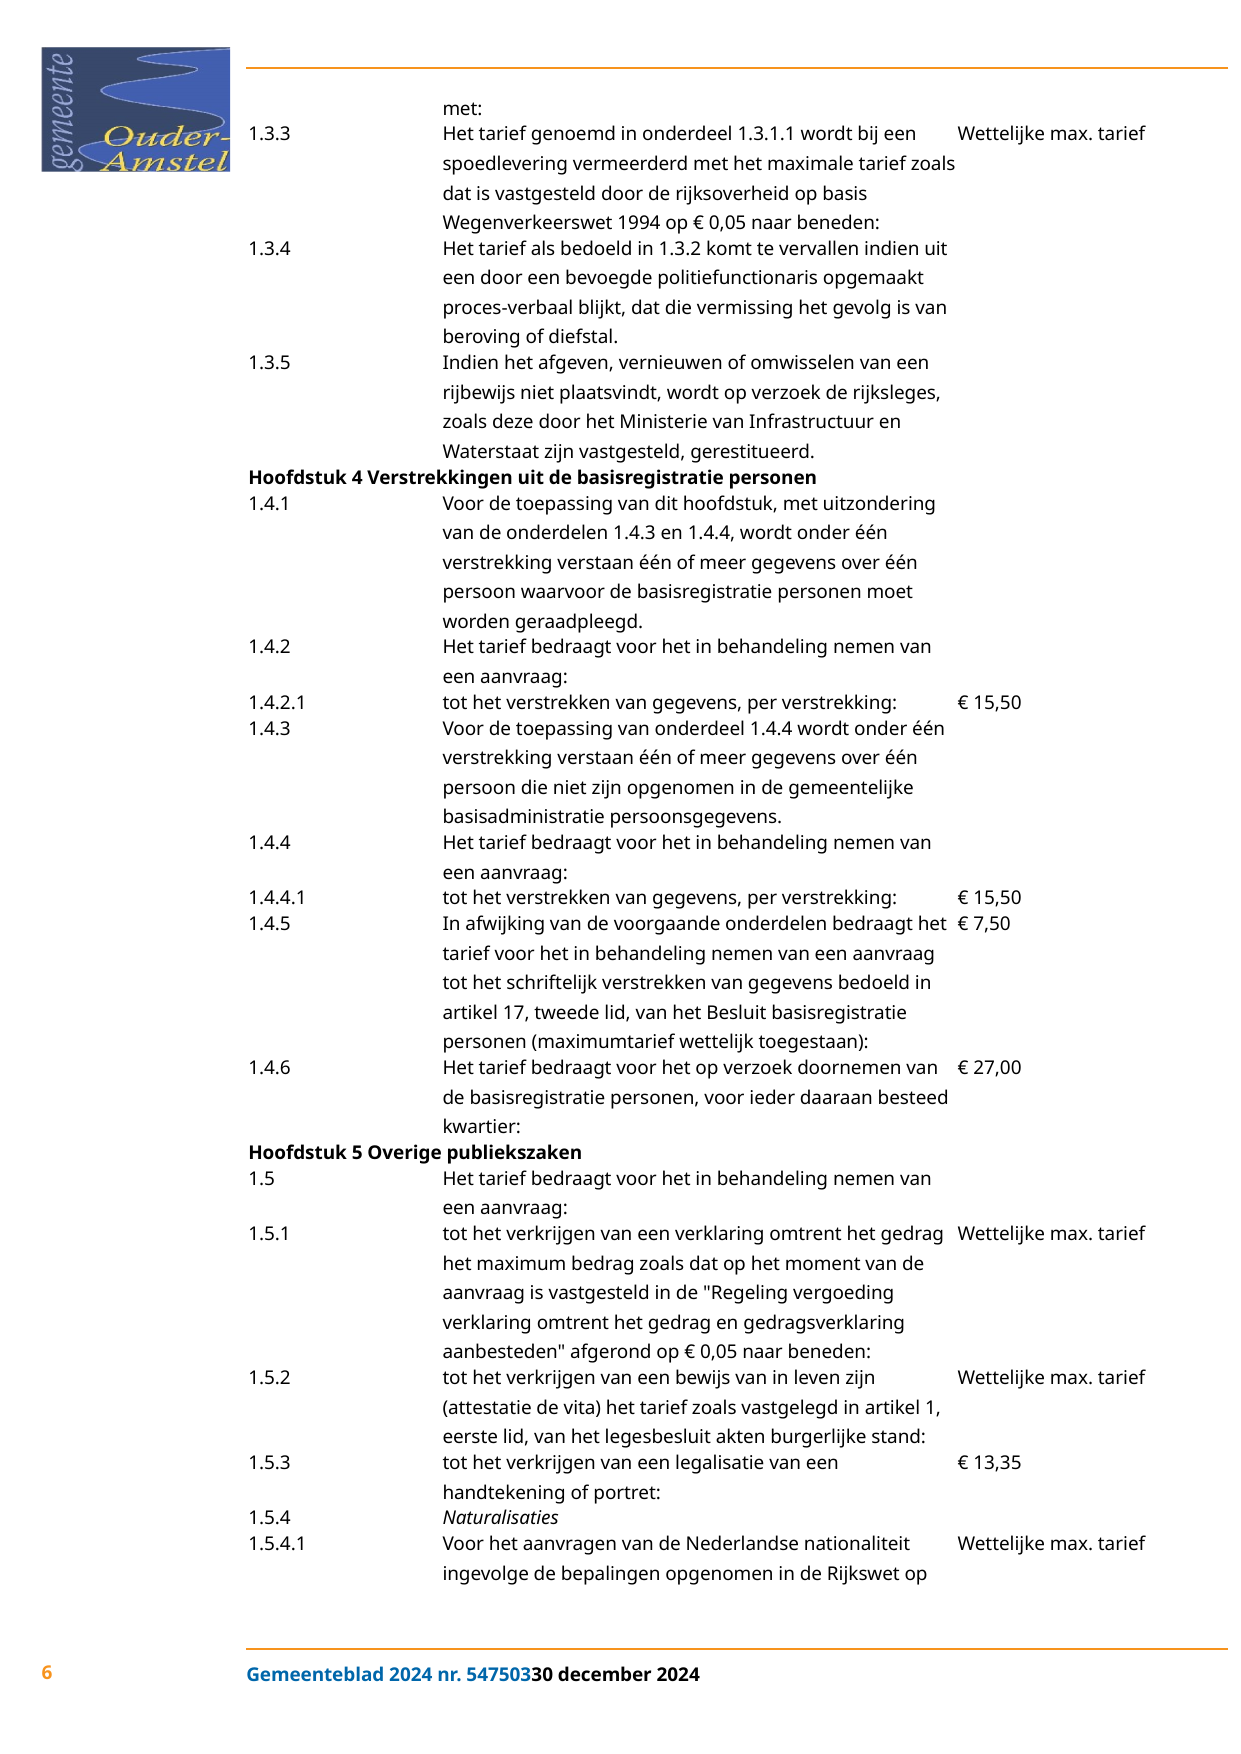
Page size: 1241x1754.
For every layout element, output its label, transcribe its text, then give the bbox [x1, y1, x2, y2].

table_cell [958, 1505, 1152, 1530]
table_cell [958, 95, 1152, 121]
table_cell [248, 95, 442, 121]
table_cell 1.5.1 [248, 1220, 442, 1364]
table_cell [958, 350, 1152, 464]
table_cell Het tarief bedraagt voor het in behandeling nemen van een aanvraag: [442, 634, 957, 689]
table_cell Hoofdstuk 5 Overige publiekszaken [248, 1139, 957, 1165]
table_cell [958, 235, 1152, 349]
table_cell € 13,35 [958, 1449, 1152, 1504]
table_cell Het tarief bedraagt voor het in behandeling nemen van een aanvraag: [442, 829, 957, 884]
table_cell Indien het afgeven, vernieuwen of omwisselen van een rijbewijs niet plaatsvindt, wordt op verzoek de rijksleges, zoals deze door het Ministerie van Infrastructuur en Waterstaat zijn vastgesteld, gerestitueerd. [442, 350, 957, 464]
table_cell 1.4.2 [248, 634, 442, 689]
table_cell Naturalisaties [442, 1505, 957, 1530]
table_cell 1.5.3 [248, 1449, 442, 1504]
table_cell 1.5.4.1 [248, 1530, 442, 1586]
table_cell Wettelijke max. tarief [958, 1220, 1152, 1364]
table_cell Wettelijke max. tarief [958, 1530, 1152, 1586]
table_cell [958, 829, 1152, 884]
table_cell 1.4.1 [248, 490, 442, 634]
table_cell [958, 1139, 1152, 1165]
table_cell 1.4.5 [248, 910, 442, 1054]
table_cell [958, 1165, 1152, 1220]
table_cell € 7,50 [958, 910, 1152, 1054]
table_cell [958, 634, 1152, 689]
table_cell tot het verkrijgen van een legalisatie van een handtekening of portret: [442, 1449, 957, 1504]
table_cell Het tarief genoemd in onderdeel 1.3.1.1 wordt bij een spoedlevering vermeerderd met het maximale tarief zoals dat is vastgesteld door de rijksoverheid op basis Wegenverkeerswet 1994 op € 0,05 naar beneden: [442, 121, 957, 235]
table_cell 1.4.4 [248, 829, 442, 884]
table_cell [958, 715, 1152, 829]
table_cell € 15,50 [958, 885, 1152, 910]
table_cell Voor het aanvragen van de Nederlandse nationaliteit ingevolge de bepalingen opgenomen in de Rijkswet op [442, 1530, 957, 1586]
table_cell 1.5.2 [248, 1364, 442, 1449]
table_cell Het tarief als bedoeld in 1.3.2 komt te vervallen indien uit een door een bevoegde politiefunctionaris opgemaakt proces-verbaal blijkt, dat die vermissing het gevolg is van beroving of diefstal. [442, 235, 957, 349]
table_cell tot het verstrekken van gegevens, per verstrekking: [442, 885, 957, 910]
table_cell [958, 464, 1152, 490]
table_cell 1.3.4 [248, 235, 442, 349]
table_cell Wettelijke max. tarief [958, 121, 1152, 235]
table_cell € 27,00 [958, 1054, 1152, 1139]
table_cell 1.4.2.1 [248, 689, 442, 715]
table_cell 1.4.6 [248, 1054, 442, 1139]
picture [41, 47, 231, 172]
table_cell Voor de toepassing van onderdeel 1.4.4 wordt onder één verstrekking verstaan één of meer gegevens over één persoon die niet zijn opgenomen in de gemeentelijke basisadministratie persoonsgegevens. [442, 715, 957, 829]
table_cell 1.3.3 [248, 121, 442, 235]
table_cell € 15,50 [958, 689, 1152, 715]
table_cell 1.5 [248, 1165, 442, 1220]
table_cell tot het verkrijgen van een bewijs van in leven zijn (attestatie de vita) het tarief zoals vastgelegd in artikel 1, eerste lid, van het legesbesluit akten burgerlijke stand: [442, 1364, 957, 1449]
table_cell tot het verstrekken van gegevens, per verstrekking: [442, 689, 957, 715]
table_cell 1.4.4.1 [248, 885, 442, 910]
table_cell [958, 490, 1152, 634]
table_cell met: [442, 95, 957, 121]
table_cell Het tarief bedraagt voor het in behandeling nemen van een aanvraag: [442, 1165, 957, 1220]
table_cell 1.5.4 [248, 1505, 442, 1530]
table_cell Het tarief bedraagt voor het op verzoek doornemen van de basisregistratie personen, voor ieder daaraan besteed kwartier: [442, 1054, 957, 1139]
table_cell 1.3.5 [248, 350, 442, 464]
table_cell Voor de toepassing van dit hoofdstuk, met uitzondering van de onderdelen 1.4.3 en 1.4.4, wordt onder één verstrekking verstaan één of meer gegevens over één persoon waarvoor de basisregistratie personen moet worden geraadpleegd. [442, 490, 957, 634]
table_cell In afwijking van de voorgaande onderdelen bedraagt het tarief voor het in behandeling nemen van een aanvraag tot het schriftelijk verstrekken van gegevens bedoeld in artikel 17, tweede lid, van het Besluit basisregistratie personen (maximumtarief wettelijk toegestaan): [442, 910, 957, 1054]
table_cell Wettelijke max. tarief [958, 1364, 1152, 1449]
table_cell tot het verkrijgen van een verklaring omtrent het gedrag het maximum bedrag zoals dat op het moment van de aanvraag is vastgesteld in de "Regeling vergoeding verklaring omtrent het gedrag en gedragsverklaring aanbesteden" afgerond op € 0,05 naar beneden: [442, 1220, 957, 1364]
table_cell 1.4.3 [248, 715, 442, 829]
table_cell Hoofdstuk 4 Verstrekkingen uit de basisregistratie personen [248, 464, 957, 490]
